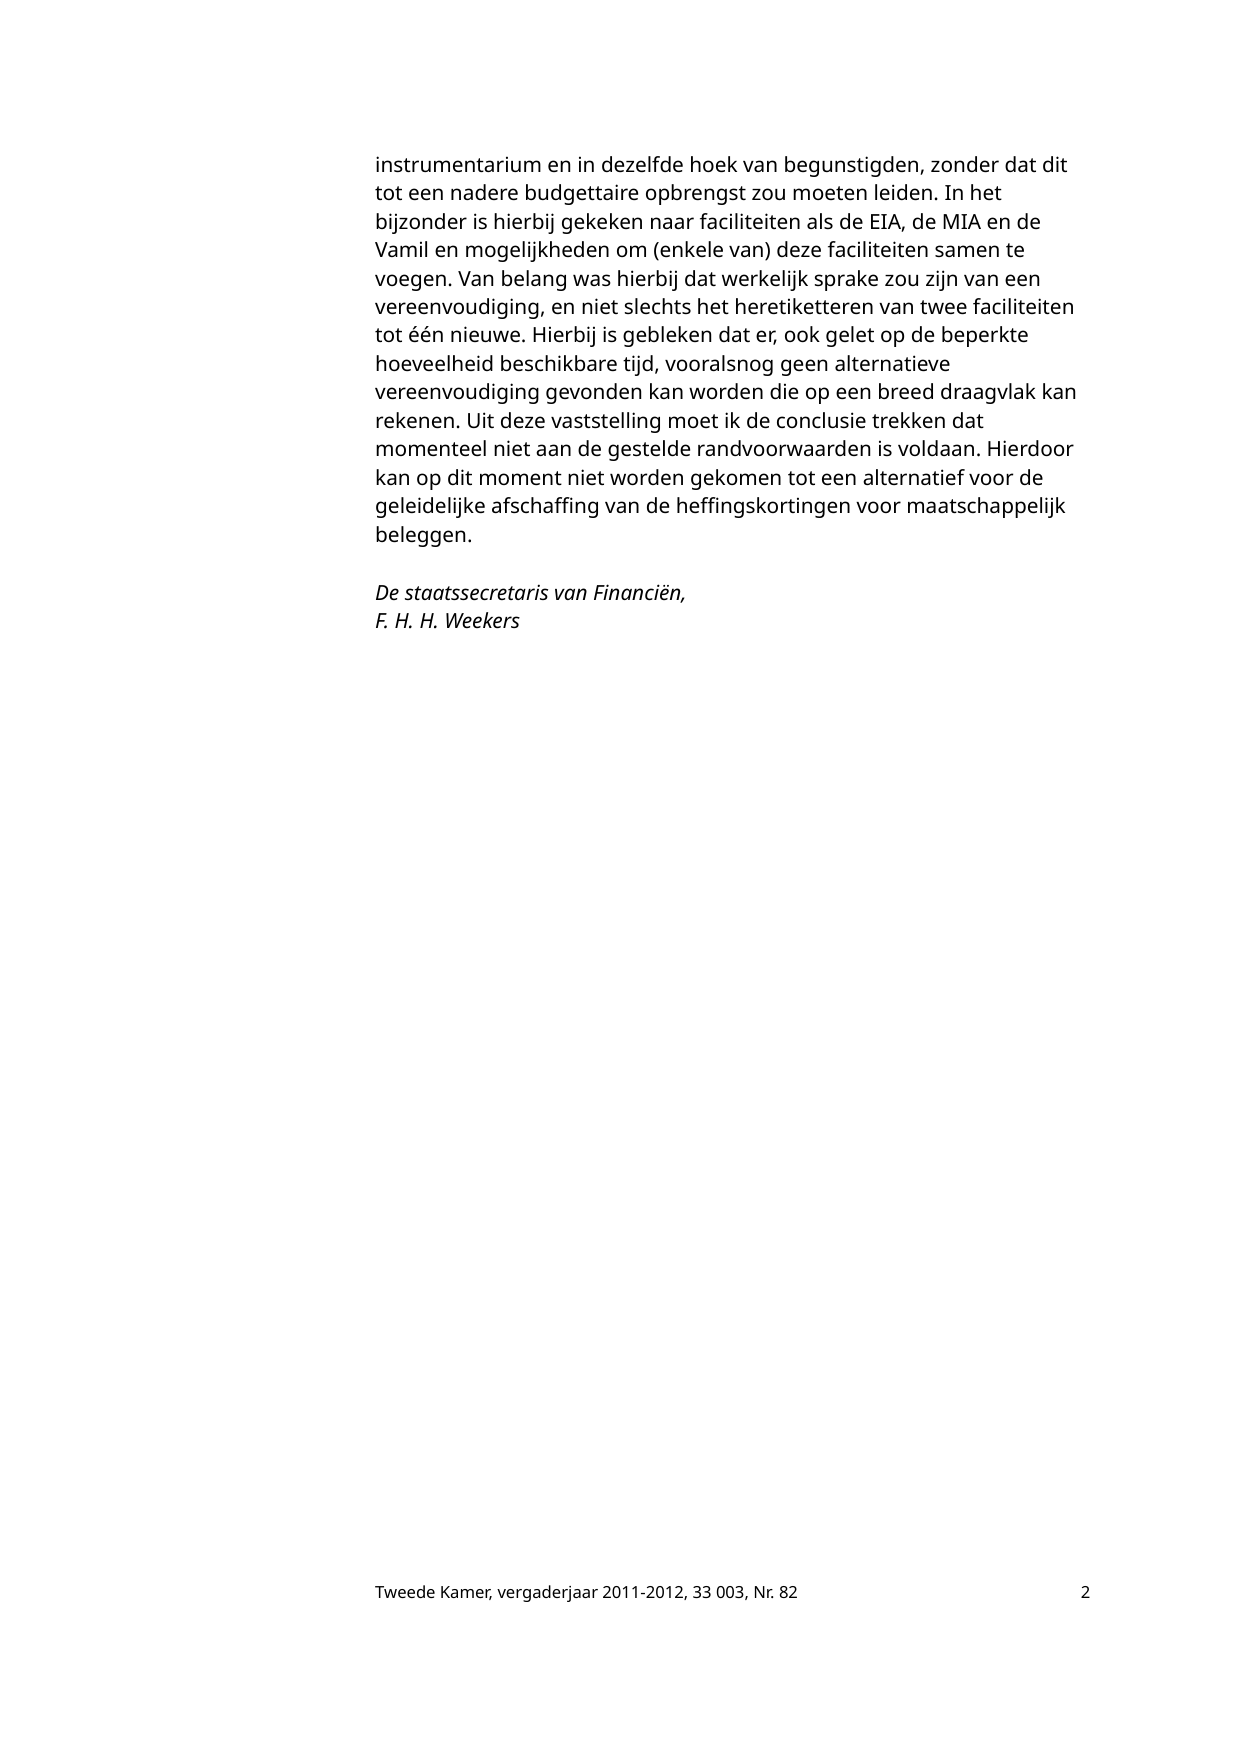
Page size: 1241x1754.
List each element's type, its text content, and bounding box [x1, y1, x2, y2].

text F. H. H. Weekers [375, 607, 1090, 635]
text instrumentarium en in dezelfde hoek van begunstigden, zonder dat dit tot een nadere budgettaire opbrengst zou moeten leiden. In het bijzonder is hierbij gekeken naar faciliteiten als de EIA, de MIA en de Vamil en mogelijkheden om (enkele van) deze faciliteiten samen te voegen. Van belang was hierbij dat werkelijk sprake zou zijn van een vereenvoudiging, en niet slechts het heretiketteren van twee faciliteiten tot één nieuwe. Hierbij is gebleken dat er, ook gelet op de beperkte hoeveelheid beschikbare tijd, vooralsnog geen alternatieve vereenvoudiging gevonden kan worden die op een breed draagvlak kan rekenen. Uit deze vaststelling moet ik de conclusie trekken dat momenteel niet aan de gestelde randvoorwaarden is voldaan. Hierdoor kan op dit moment niet worden gekomen tot een alternatief voor de geleidelijke afschaffing van de heffingskortingen voor maatschappelijk beleggen. [375, 150, 1090, 548]
text De staatssecretaris van Financiën, [375, 578, 1090, 607]
